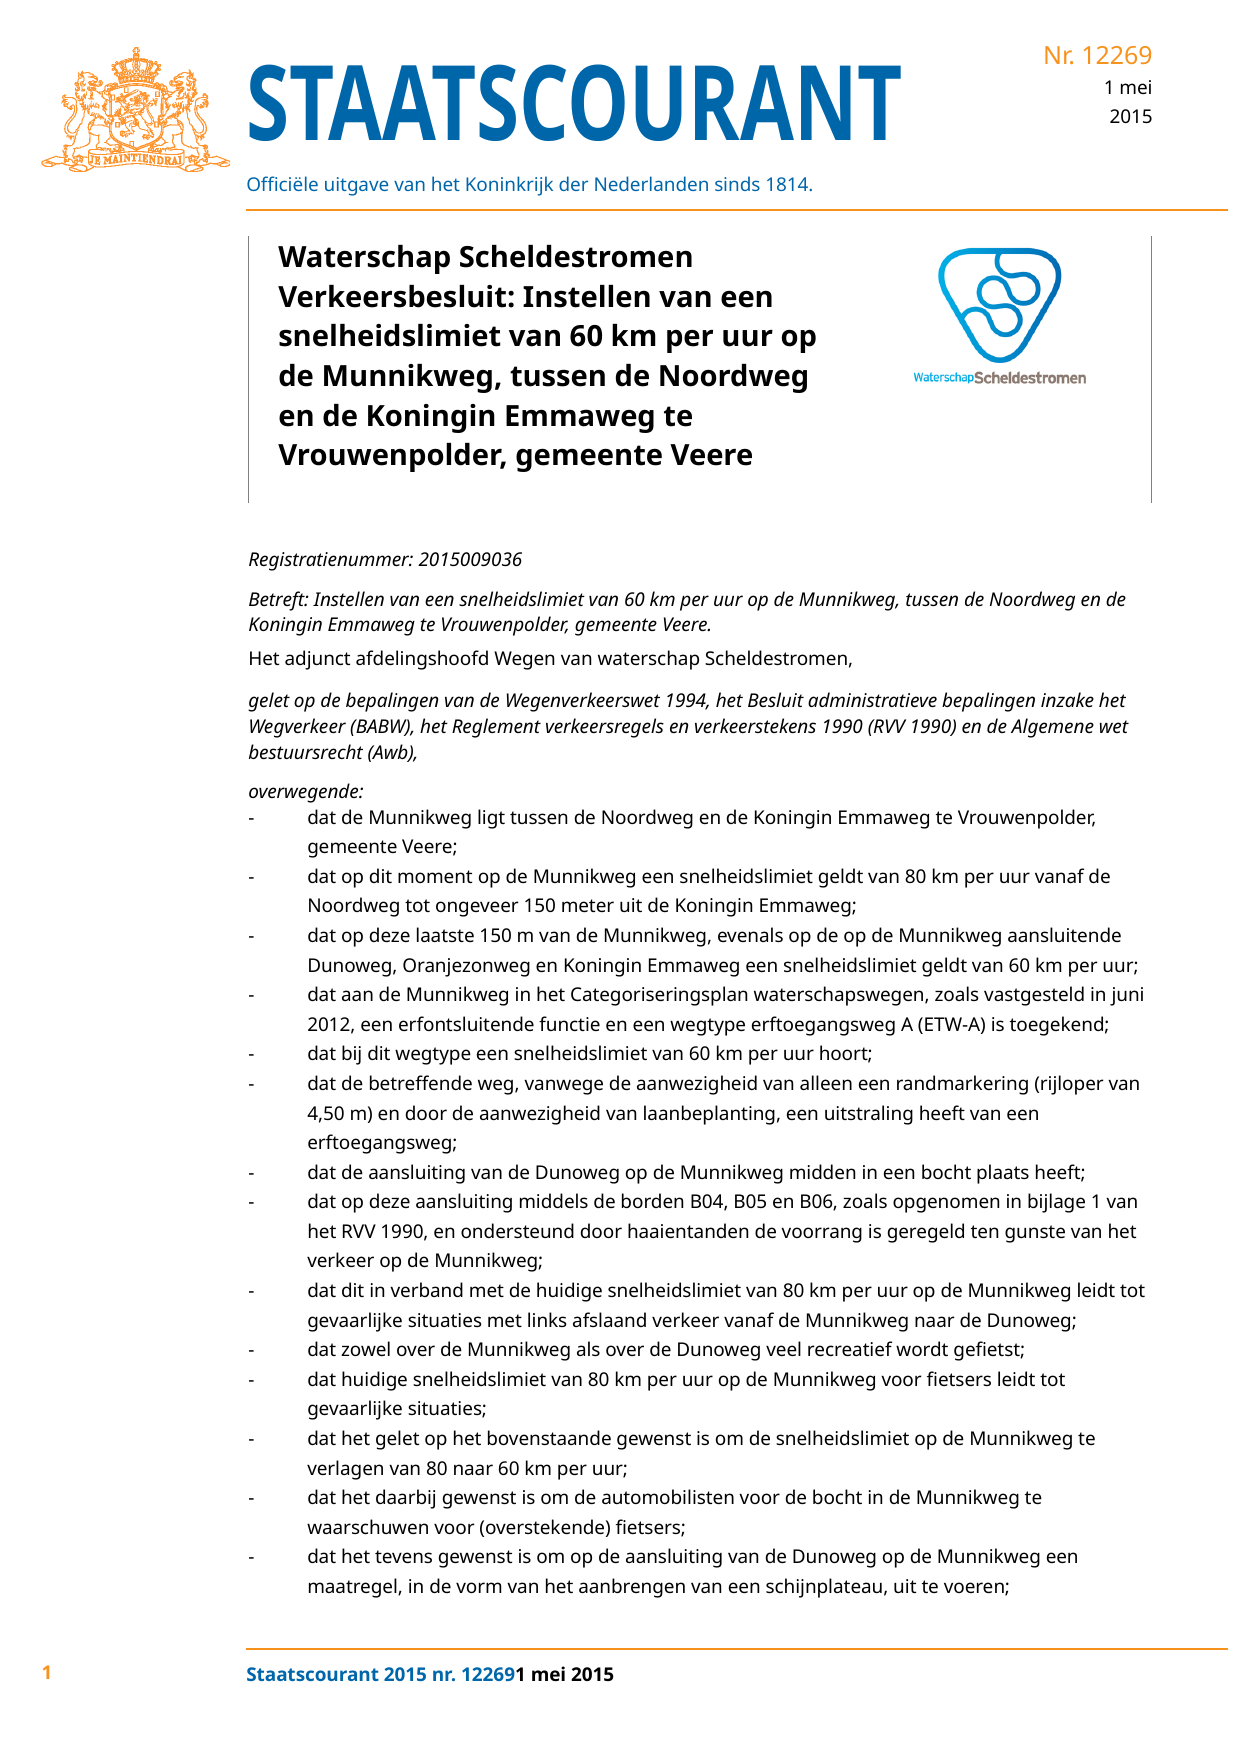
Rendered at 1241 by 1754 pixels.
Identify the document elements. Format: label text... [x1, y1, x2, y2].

table_header Waterschap Scheldestromen Verkeersbesluit: Instellen van een snelheidslimiet van 60 km per uur op de Munnikweg, tussen de Noordweg en de Koningin Emmaweg te Vrouwenpolder, gemeente Veere [249, 236, 850, 503]
list dat de aansluiting van de Dunoweg op de Munnikweg midden in een bocht plaats heeft; [248, 1159, 1152, 1185]
list dat op dit moment op de Munnikweg een snelheidslimiet geldt van 80 km per uur vanaf de Noordweg tot ongeveer 150 meter uit de Koningin Emmaweg; [248, 863, 1152, 918]
list dat het daarbij gewenst is om de automobilisten voor de bocht in de Munnikweg te waarschuwen voor (overstekende) fietsers; [248, 1484, 1152, 1540]
text Registratienummer: 2015009036 [248, 547, 1152, 572]
list dat zowel over de Munnikweg als over de Dunoweg veel recreatief wordt gefietst; [248, 1336, 1152, 1362]
text gelet op de bepalingen van de Wegenverkeerswet 1994, het Besluit administratieve bepalingen inzake het Wegverkeer (BABW), het Reglement verkeersregels en verkeerstekens 1990 (RVV 1990) en de Algemene wet bestuursrecht (Awb), [248, 687, 1152, 765]
list dat bij dit wegtype een snelheidslimiet van 60 km per uur hoort; [248, 1041, 1152, 1066]
table_header [850, 236, 903, 413]
table_header [1098, 236, 1151, 413]
text Betreft: Instellen van een snelheidslimiet van 60 km per uur op de Munnikweg, tussen de Noordweg en de Koningin Emmaweg te Vrouwenpolder, gemeente Veere. [248, 586, 1152, 637]
list dat op deze laatste 150 m van de Munnikweg, evenals op de op de Munnikweg aansluitende Dunoweg, Oranjezonweg en Koningin Emmaweg een snelheidslimiet geldt van 60 km per uur; [248, 922, 1152, 978]
list dat het gelet op het bovenstaande gewenst is om de snelheidslimiet op de Munnikweg te verlagen van 80 naar 60 km per uur; [248, 1425, 1152, 1481]
text Het adjunct afdelingshoofd Wegen van waterschap Scheldestromen, [248, 646, 1152, 671]
list dat huidige snelheidslimiet van 80 km per uur op de Munnikweg voor fietsers leidt tot gevaarlijke situaties; [248, 1366, 1152, 1421]
list dat aan de Munnikweg in het Categoriseringsplan waterschapswegen, zoals vastgesteld in juni 2012, een erfontsluitende functie en een wegtype erftoegangsweg A (ETW-A) is toegekend; [248, 981, 1152, 1037]
list dat op deze aansluiting middels de borden B04, B05 en B06, zoals opgenomen in bijlage 1 van het RVV 1990, en ondersteund door haaientanden de voorrang is geregeld ten gunste van het verkeer op de Munnikweg; [248, 1188, 1152, 1273]
picture [41, 47, 231, 172]
table_header [850, 414, 1151, 503]
list dat dit in verband met de huidige snelheidslimiet van 80 km per uur op de Munnikweg leidt tot gevaarlijke situaties met links afslaand verkeer vanaf de Munnikweg naar de Dunoweg; [248, 1277, 1152, 1333]
list dat de betreffende weg, vanwege de aanwezigheid van alleen een randmarkering (rijloper van 4,50 m) en door de aanwezigheid van laanbeplanting, een uitstraling heeft van een erftoegangsweg; [248, 1070, 1152, 1155]
list dat de Munnikweg ligt tussen de Noordweg en de Koningin Emmaweg te Vrouwenpolder, gemeente Veere; [248, 804, 1152, 859]
picture [903, 236, 1098, 414]
text overwegende: [248, 778, 1152, 804]
list dat het tevens gewenst is om op de aansluiting van de Dunoweg op de Munnikweg een maatregel, in de vorm van het aanbrengen van een schijnplateau, uit te voeren; [248, 1543, 1152, 1599]
